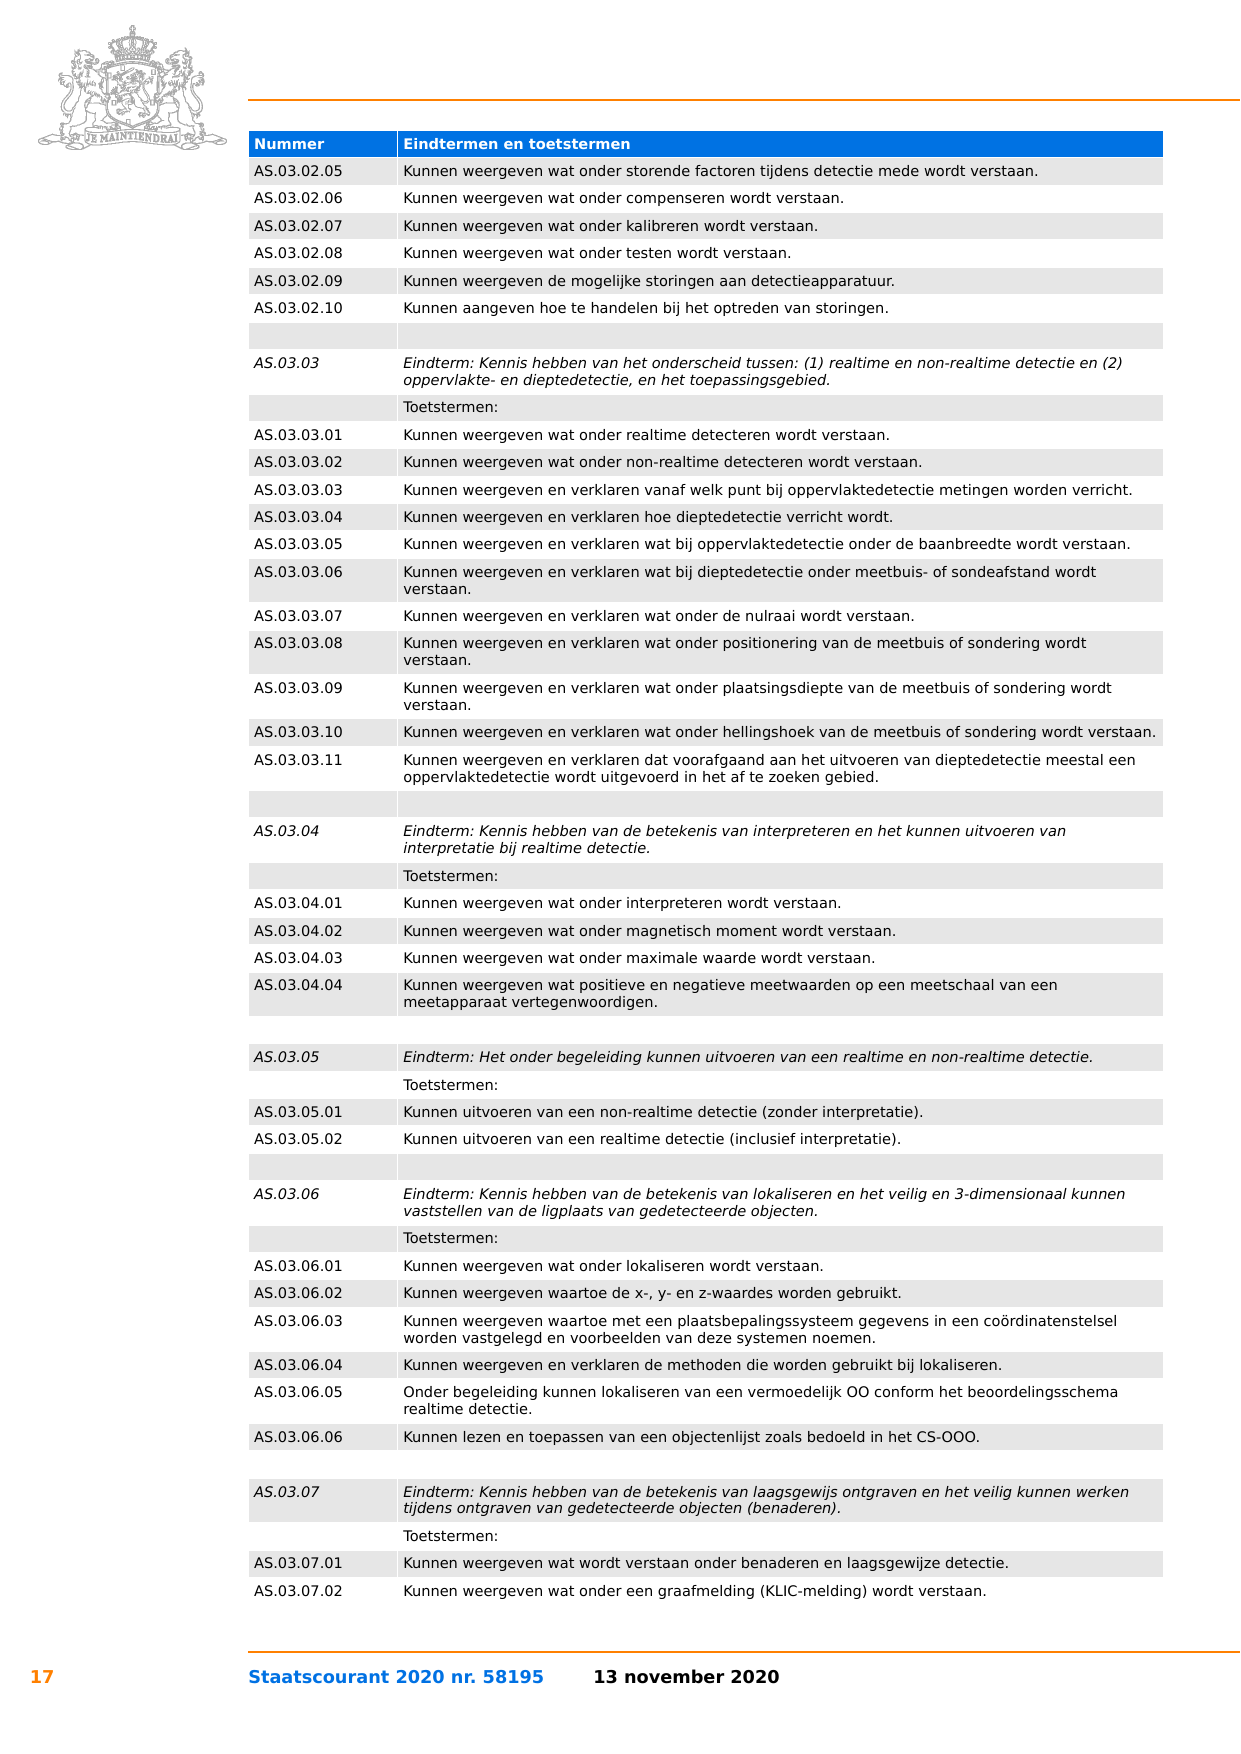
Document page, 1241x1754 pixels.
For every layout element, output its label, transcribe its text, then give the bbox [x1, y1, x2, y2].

table_cell Eindterm: Kennis hebben van de betekenis van laagsgewijs ontgraven en het veilig kunnen werken tijdens ontgraven van gedetecteerde objecten (benaderen). [398, 1479, 1163, 1522]
table_cell Kunnen weergeven en verklaren wat onder positionering van de meetbuis of sondering wordt verstaan. [398, 631, 1163, 674]
table_cell Kunnen weergeven en verklaren wat bij dieptedetectie onder meetbuis- of sondeafstand wordt verstaan. [398, 559, 1163, 602]
table_cell Eindterm: Kennis hebben van de betekenis van lokaliseren en het veilig en 3-dimensionaal kunnen vaststellen van de ligplaats van gedetecteerde objecten. [398, 1181, 1163, 1224]
table_cell Eindterm: Kennis hebben van het onderscheid tussen: (1) realtime en non-realtime detectie en (2) oppervlakte- en dieptedetectie, en het toepassingsgebied. [398, 350, 1163, 393]
picture [38, 25, 227, 150]
table_cell [249, 863, 397, 889]
table_cell AS.03.03.02 [249, 449, 397, 476]
table_cell AS.03.03 [249, 350, 397, 393]
table_cell Kunnen weergeven en verklaren wat onder hellingshoek van de meetbuis of sondering wordt verstaan. [398, 719, 1163, 746]
table_cell AS.03.05.02 [249, 1126, 397, 1153]
table_cell Toetstermen: [398, 395, 1163, 421]
table_cell Eindterm: Het onder begeleiding kunnen uitvoeren van een realtime en non-realtime detectie. [398, 1044, 1163, 1071]
table_cell AS.03.02.09 [249, 268, 397, 294]
table_cell Kunnen weergeven wat wordt verstaan onder benaderen en laagsgewijze detectie. [398, 1551, 1163, 1577]
table_cell Kunnen weergeven waartoe met een plaatsbepalingssysteem gegevens in een coördinatenstelsel worden vastgelegd en voorbeelden van deze systemen noemen. [398, 1308, 1163, 1351]
table_cell Kunnen weergeven wat onder maximale waarde wordt verstaan. [398, 945, 1163, 971]
table_cell Kunnen weergeven wat onder lokaliseren wordt verstaan. [398, 1253, 1163, 1279]
table_cell AS.03.02.05 [249, 158, 397, 185]
table_cell AS.03.06.02 [249, 1280, 397, 1307]
table_cell Kunnen weergeven en verklaren hoe dieptedetectie verricht wordt. [398, 504, 1163, 530]
table_cell AS.03.03.03 [249, 477, 397, 503]
table_cell Kunnen weergeven en verklaren wat onder de nulraai wordt verstaan. [398, 603, 1163, 629]
table_cell [249, 1154, 397, 1180]
table_cell Toetstermen: [398, 1226, 1163, 1252]
table_cell Kunnen weergeven en verklaren wat onder plaatsingsdiepte van de meetbuis of sondering wordt verstaan. [398, 675, 1163, 718]
table_cell Toetstermen: [398, 863, 1163, 889]
table_cell AS.03.04 [249, 819, 397, 862]
table_cell Kunnen lezen en toepassen van een objectenlijst zoals bedoeld in het CS-OOO. [398, 1424, 1163, 1450]
table_cell [249, 395, 397, 421]
table_cell AS.03.04.02 [249, 918, 397, 944]
table_cell AS.03.06.03 [249, 1308, 397, 1351]
table_cell AS.03.04.03 [249, 945, 397, 971]
table_cell AS.03.03.11 [249, 747, 397, 790]
table_cell Kunnen weergeven wat onder testen wordt verstaan. [398, 241, 1163, 267]
table_cell [398, 1017, 1163, 1043]
table_cell AS.03.03.01 [249, 422, 397, 448]
table_cell AS.03.06.01 [249, 1253, 397, 1279]
table_cell Kunnen weergeven wat onder non-realtime detecteren wordt verstaan. [398, 449, 1163, 476]
table_cell [249, 1072, 397, 1098]
table_cell Kunnen weergeven wat onder kalibreren wordt verstaan. [398, 213, 1163, 239]
table_cell Kunnen weergeven en verklaren wat bij oppervlaktedetectie onder de baanbreedte wordt verstaan. [398, 531, 1163, 558]
table_cell AS.03.07.01 [249, 1551, 397, 1577]
table_cell [398, 1451, 1163, 1478]
table_cell AS.03.05 [249, 1044, 397, 1071]
table_cell Kunnen weergeven wat onder een graafmelding (KLIC-melding) wordt verstaan. [398, 1578, 1163, 1604]
table_cell [398, 323, 1163, 349]
table_cell Kunnen weergeven wat positieve en negatieve meetwaarden op een meetschaal van een meetapparaat vertegenwoordigen. [398, 973, 1163, 1016]
table_cell Kunnen weergeven wat onder interpreteren wordt verstaan. [398, 890, 1163, 917]
table_cell AS.03.02.07 [249, 213, 397, 239]
table_cell Kunnen weergeven waartoe de x-, y- en z-waardes worden gebruikt. [398, 1280, 1163, 1307]
table_cell AS.03.04.04 [249, 973, 397, 1016]
table_cell Kunnen weergeven en verklaren vanaf welk punt bij oppervlaktedetectie metingen worden verricht. [398, 477, 1163, 503]
table_cell [249, 1226, 397, 1252]
table_cell [249, 1017, 397, 1043]
table_cell Kunnen weergeven de mogelijke storingen aan detectieapparatuur. [398, 268, 1163, 294]
table_cell [249, 791, 397, 817]
table_cell Eindterm: Kennis hebben van de betekenis van interpreteren en het kunnen uitvoeren van interpretatie bij realtime detectie. [398, 819, 1163, 862]
table_cell Kunnen weergeven en verklaren dat voorafgaand aan het uitvoeren van dieptedetectie meestal een oppervlaktedetectie wordt uitgevoerd in het af te zoeken gebied. [398, 747, 1163, 790]
table_cell AS.03.03.07 [249, 603, 397, 629]
table_cell [398, 1154, 1163, 1180]
table_cell Kunnen weergeven wat onder compenseren wordt verstaan. [398, 186, 1163, 212]
table_cell AS.03.04.01 [249, 890, 397, 917]
table_cell AS.03.07 [249, 1479, 397, 1522]
table_cell Toetstermen: [398, 1523, 1163, 1549]
table_cell Kunnen uitvoeren van een non-realtime detectie (zonder interpretatie). [398, 1099, 1163, 1125]
table_cell AS.03.05.01 [249, 1099, 397, 1125]
table_cell AS.03.03.04 [249, 504, 397, 530]
table_cell Onder begeleiding kunnen lokaliseren van een vermoedelijk OO conform het beoordelingsschema realtime detectie. [398, 1380, 1163, 1423]
table_cell AS.03.02.06 [249, 186, 397, 212]
table_cell AS.03.03.08 [249, 631, 397, 674]
table_cell Kunnen weergeven en verklaren de methoden die worden gebruikt bij lokaliseren. [398, 1352, 1163, 1378]
table_cell AS.03.06.06 [249, 1424, 397, 1450]
table_cell AS.03.03.06 [249, 559, 397, 602]
table_cell Kunnen weergeven wat onder realtime detecteren wordt verstaan. [398, 422, 1163, 448]
table_cell AS.03.02.10 [249, 295, 397, 322]
table_cell [249, 1523, 397, 1549]
table_cell AS.03.06 [249, 1181, 397, 1224]
table_cell AS.03.03.10 [249, 719, 397, 746]
table_cell [398, 791, 1163, 817]
table_header Eindtermen en toetstermen [398, 131, 1163, 157]
table_cell Kunnen uitvoeren van een realtime detectie (inclusief interpretatie). [398, 1126, 1163, 1153]
table_cell AS.03.07.02 [249, 1578, 397, 1604]
table_cell Kunnen aangeven hoe te handelen bij het optreden van storingen. [398, 295, 1163, 322]
table_cell AS.03.06.05 [249, 1380, 397, 1423]
table_cell AS.03.02.08 [249, 241, 397, 267]
table_cell Toetstermen: [398, 1072, 1163, 1098]
table_cell Kunnen weergeven wat onder storende factoren tijdens detectie mede wordt verstaan. [398, 158, 1163, 185]
table_cell Kunnen weergeven wat onder magnetisch moment wordt verstaan. [398, 918, 1163, 944]
table_cell [249, 323, 397, 349]
table_cell AS.03.06.04 [249, 1352, 397, 1378]
table_header Nummer [249, 131, 397, 157]
table_cell AS.03.03.05 [249, 531, 397, 558]
table_cell [249, 1451, 397, 1478]
table_cell AS.03.03.09 [249, 675, 397, 718]
